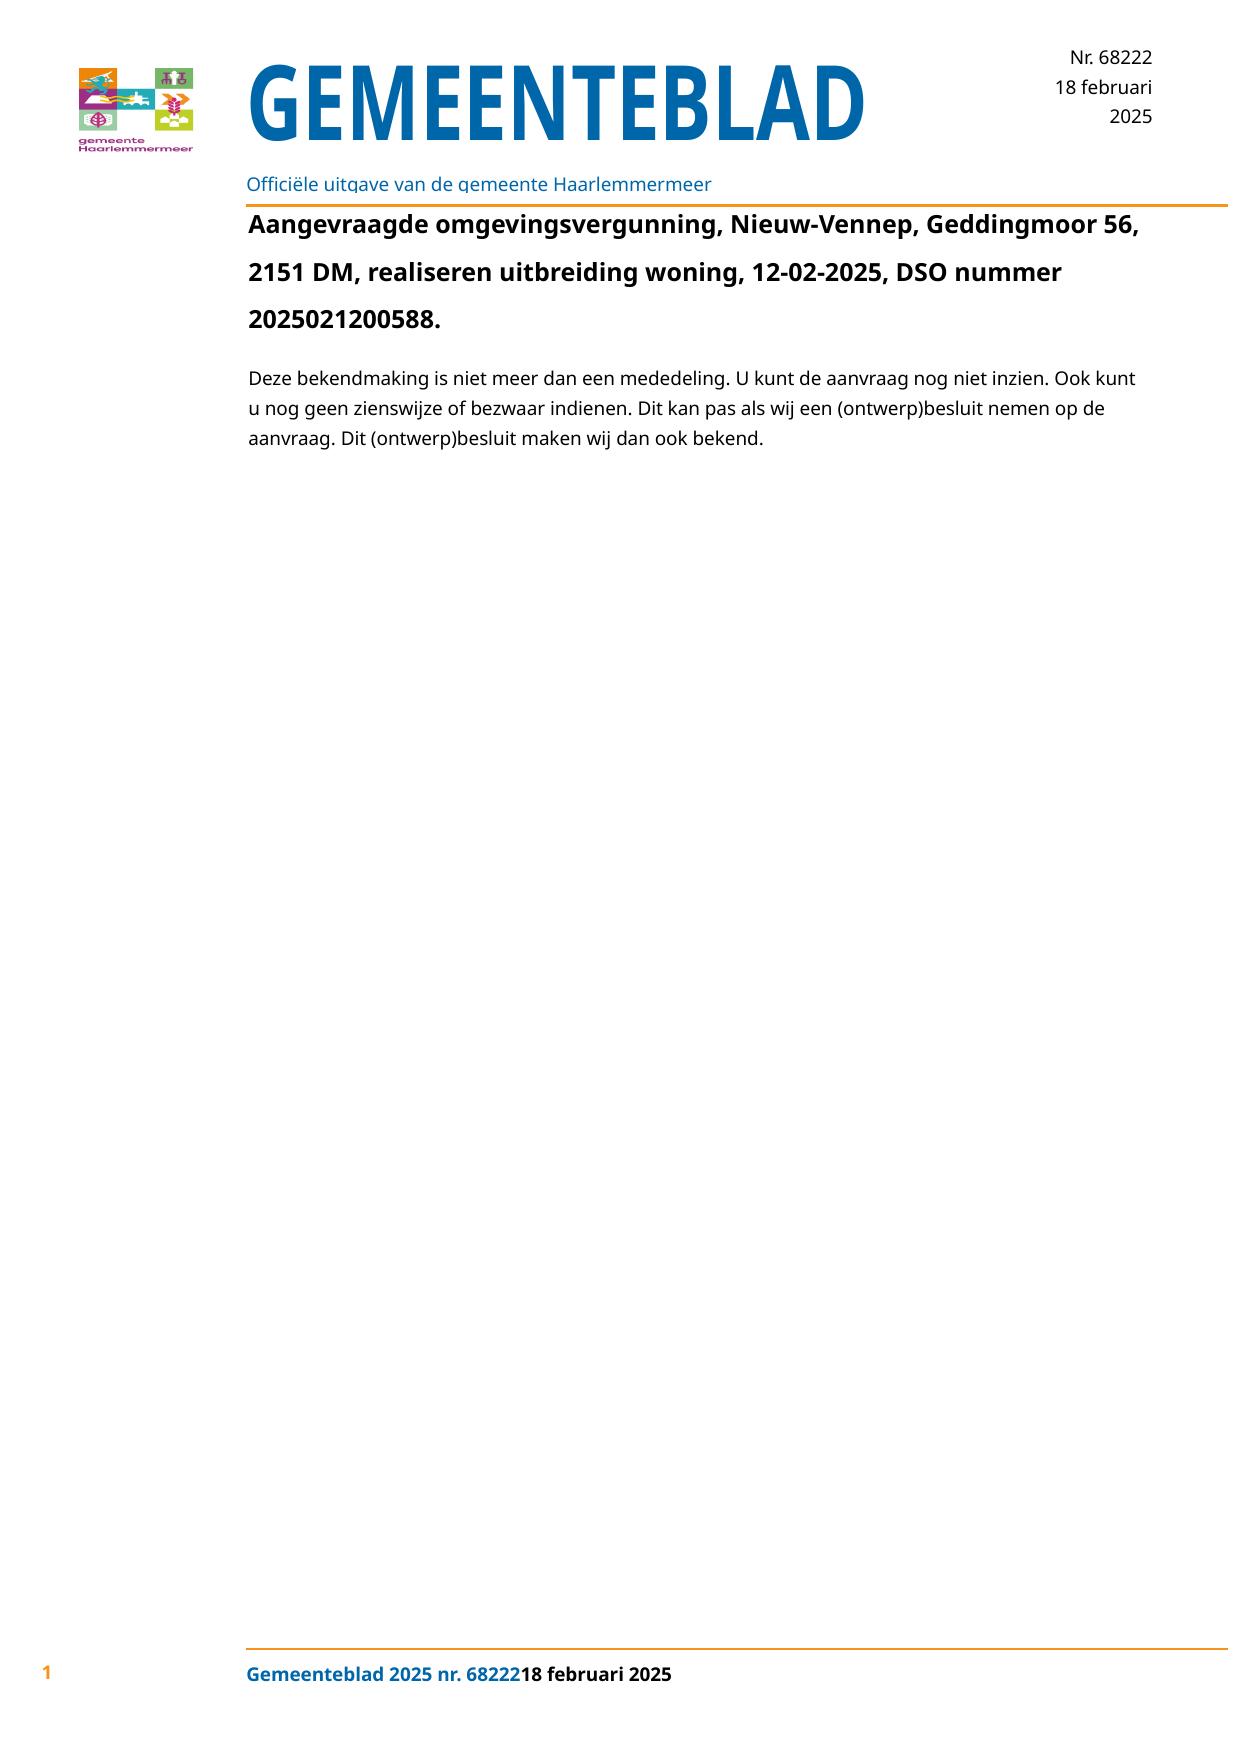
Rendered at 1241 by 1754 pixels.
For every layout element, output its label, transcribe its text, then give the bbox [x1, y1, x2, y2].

text Deze bekendmaking is niet meer dan een mededeling. U kunt de aanvraag nog niet inzien. Ook kunt u nog geen zienswijze of bezwaar indienen. Dit kan pas als wij een (ontwerp)besluit nemen op de aanvraag. Dit (ontwerp)besluit maken wij dan ook bekend. [248, 366, 1152, 450]
text Aangevraagde omgevingsvergunning, Nieuw-Vennep, Geddingmoor 56, 2151 DM, realiseren uitbreiding woning, 12-02-2025, DSO nummer 2025021200588. [248, 207, 1152, 336]
picture [41, 47, 231, 172]
